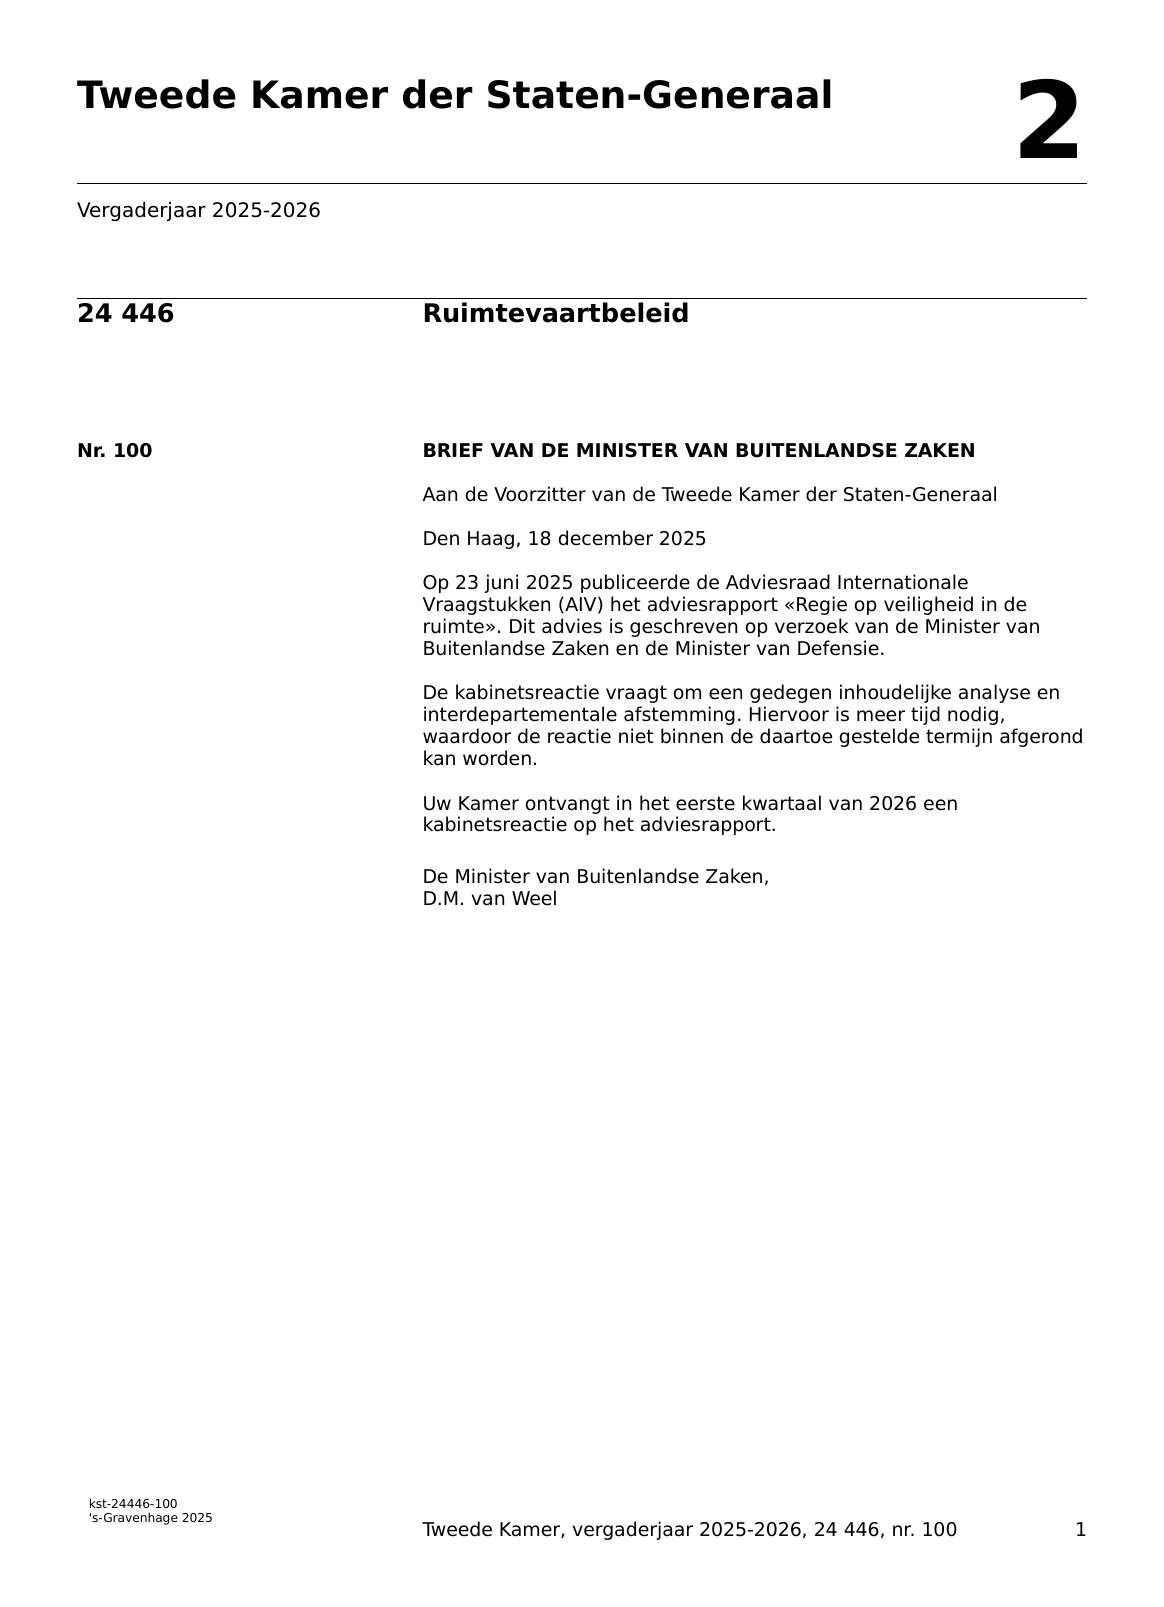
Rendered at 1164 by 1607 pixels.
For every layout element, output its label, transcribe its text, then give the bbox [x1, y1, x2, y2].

text Op 23 juni 2025 publiceerde de Adviesraad Internationale Vraagstukken (AIV) het adviesrapport «Regie op veiligheid in de ruimte». Dit advies is geschreven op verzoek van de Minister van Buitenlandse Zaken en de Minister van Defensie. [422, 572, 1087, 660]
table_header Tweede Kamer der Staten-Generaal [77, 59, 886, 183]
subtitle 24 446 Ruimtevaartbeleid [77, 299, 1087, 329]
table_header 2 [886, 59, 1087, 183]
text Den Haag, 18 december 2025 [422, 528, 1087, 550]
text 's-Gravenhage 2025 [88, 1511, 323, 1525]
text kst-24446-100 [88, 1497, 323, 1511]
table_cell Vergaderjaar 2025-2026 [77, 184, 1087, 298]
text Aan de Voorzitter van de Tweede Kamer der Staten-Generaal [422, 484, 1087, 506]
subtitle Nr. 100 BRIEF VAN DE MINISTER VAN BUITENLANDSE ZAKEN [77, 440, 1087, 462]
text De Minister van Buitenlandse Zaken, D.M. van Weel [422, 866, 1087, 910]
text Uw Kamer ontvangt in het eerste kwartaal van 2026 een kabinetsreactie op het adviesrapport. [422, 792, 1087, 836]
text De kabinetsreactie vraagt om een gedegen inhoudelijke analyse en interdepartementale afstemming. Hiervoor is meer tijd nodig, waardoor de reactie niet binnen de daartoe gestelde termijn afgerond kan worden. [422, 682, 1087, 770]
